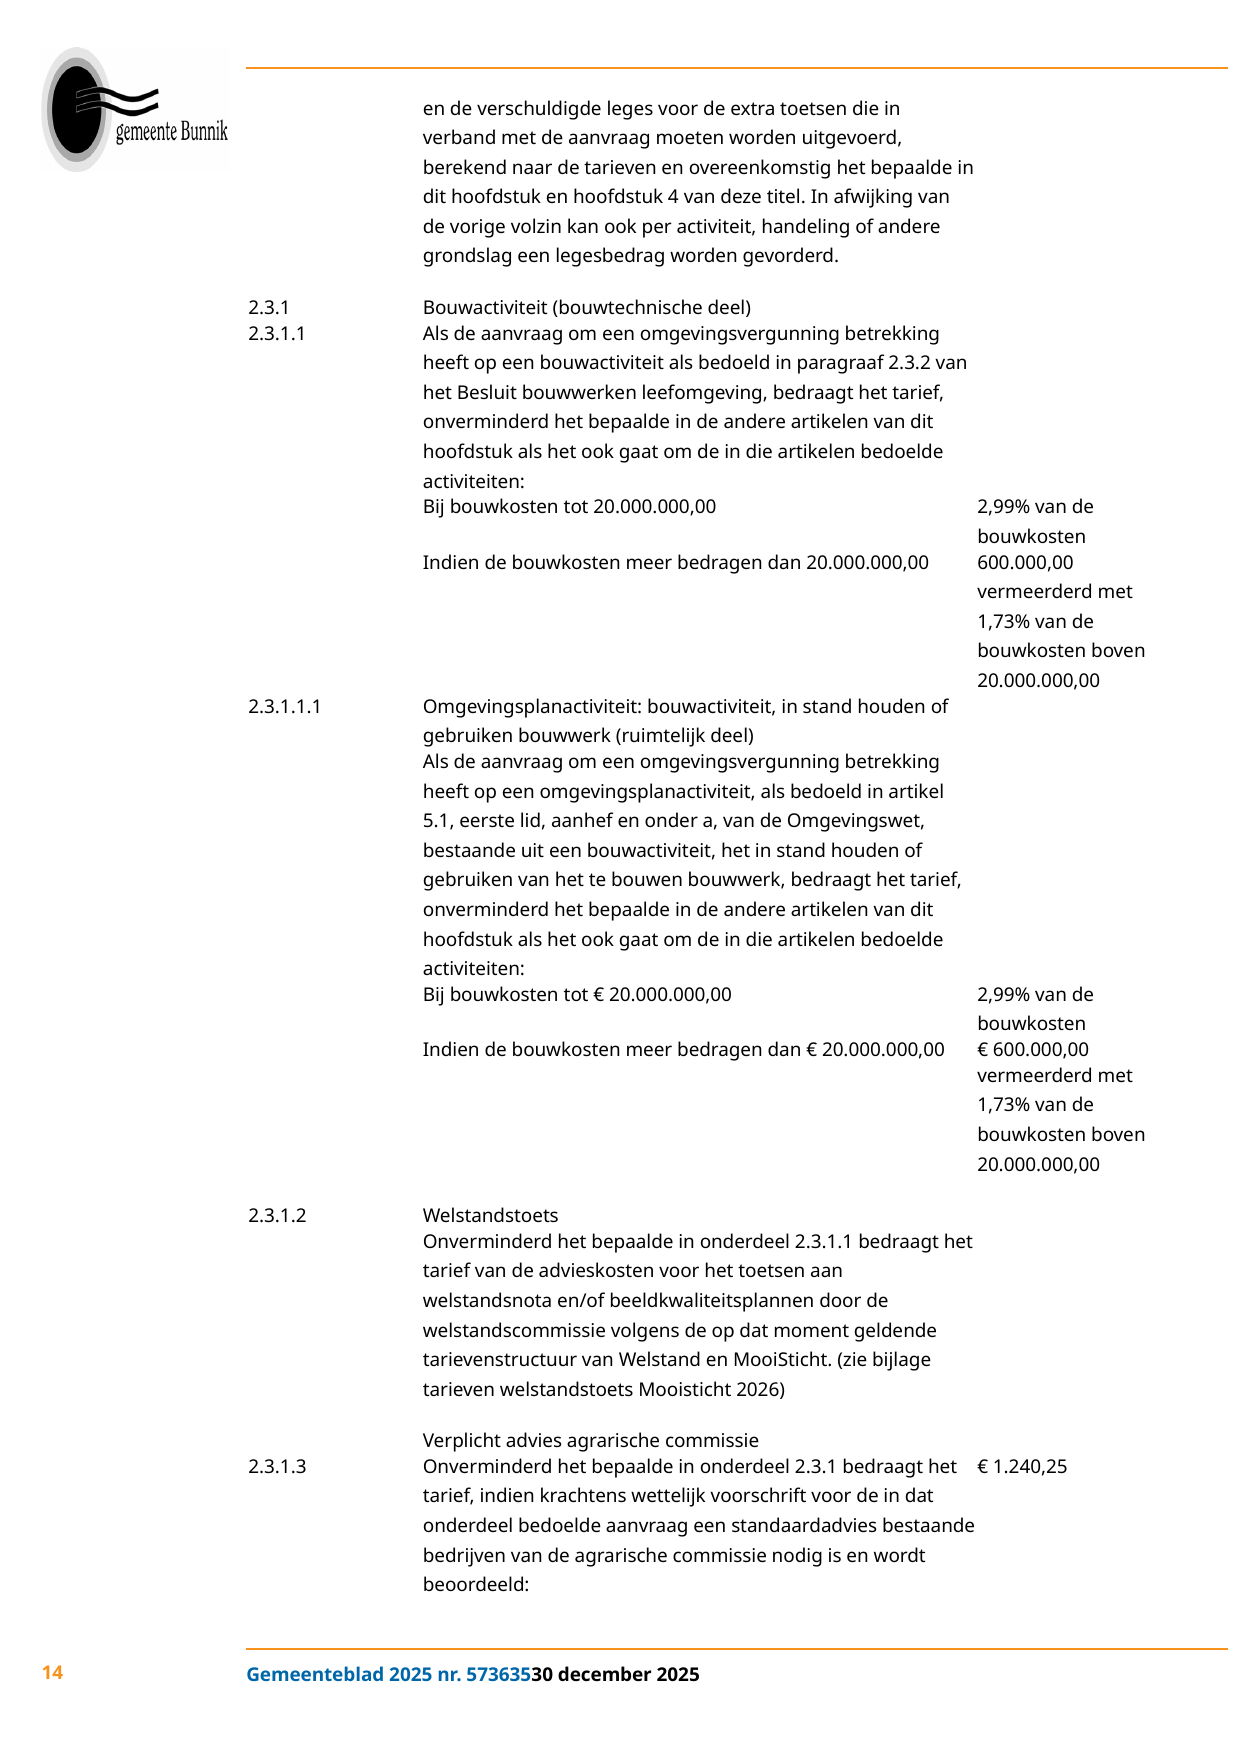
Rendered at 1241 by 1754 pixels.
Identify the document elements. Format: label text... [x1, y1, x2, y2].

table_cell vermeerderd met 1,73% van de bouwkosten boven 20.000.000,00 [977, 1062, 1152, 1177]
table_cell € 1.240,25 [977, 1453, 1152, 1597]
table_cell Bij bouwkosten tot 20.000.000,00 [423, 494, 977, 549]
table_cell Indien de bouwkosten meer bedragen dan 20.000.000,00 [423, 549, 977, 693]
table_cell 2.3.1.1.1 [248, 693, 423, 748]
table_cell [248, 95, 423, 268]
table_cell 2.3.1.1 [248, 320, 423, 493]
table_cell 2.3.1.3 [248, 1453, 423, 1597]
table_cell [977, 1177, 1152, 1202]
table_cell 600.000,00 vermeerderd met 1,73% van de bouwkosten boven 20.000.000,00 [977, 549, 1152, 693]
table_cell [248, 1428, 423, 1453]
table_cell [248, 981, 423, 1036]
table_cell 2,99% van de bouwkosten [977, 494, 1152, 549]
table_cell [248, 1062, 423, 1177]
table_cell [423, 269, 977, 294]
table_cell Indien de bouwkosten meer bedragen dan € 20.000.000,00 [423, 1036, 977, 1062]
table_cell [248, 269, 423, 294]
table_cell [248, 1177, 423, 1202]
table_cell [977, 95, 1152, 268]
table_cell Bouwactiviteit (bouwtechnische deel) [423, 294, 977, 320]
table_cell [977, 269, 1152, 294]
table_cell [248, 1228, 423, 1402]
table_cell Welstandstoets [423, 1202, 977, 1228]
table_cell 2,99% van de bouwkosten [977, 981, 1152, 1036]
table_cell [423, 1177, 977, 1202]
table_cell Omgevingsplanactiviteit: bouwactiviteit, in stand houden of gebruiken bouwwerk (ruimtelijk deel) [423, 693, 977, 748]
table_cell [977, 320, 1152, 493]
picture [41, 47, 231, 172]
table_cell [977, 294, 1152, 320]
table_cell [977, 1428, 1152, 1453]
table_cell [248, 748, 423, 981]
table_cell [248, 549, 423, 693]
table_cell € 600.000,00 [977, 1036, 1152, 1062]
table_cell [977, 1202, 1152, 1228]
table_cell Verplicht advies agrarische commissie [423, 1428, 977, 1453]
table_cell Als de aanvraag om een omgevingsvergunning betrekking heeft op een omgevingsplanactiviteit, als bedoeld in artikel 5.1, eerste lid, aanhef en onder a, van de Omgevingswet, bestaande uit een bouwactiviteit, het in stand houden of gebruiken van het te bouwen bouwwerk, bedraagt het tarief, onverminderd het bepaalde in de andere artikelen van dit hoofdstuk als het ook gaat om de in die artikelen bedoelde activiteiten: [423, 748, 977, 981]
table_cell [248, 1402, 423, 1427]
table_cell Bij bouwkosten tot € 20.000.000,00 [423, 981, 977, 1036]
table_cell [423, 1062, 977, 1177]
table_cell Onverminderd het bepaalde in onderdeel 2.3.1 bedraagt het tarief, indien krachtens wettelijk voorschrift voor de in dat onderdeel bedoelde aanvraag een standaardadvies bestaande bedrijven van de agrarische commissie nodig is en wordt beoordeeld: [423, 1453, 977, 1597]
table_cell en de verschuldigde leges voor de extra toetsen die in verband met de aanvraag moeten worden uitgevoerd, berekend naar de tarieven en overeenkomstig het bepaalde in dit hoofdstuk en hoofdstuk 4 van deze titel. In afwijking van de vorige volzin kan ook per activiteit, handeling of andere grondslag een legesbedrag worden gevorderd. [423, 95, 977, 268]
table_cell [977, 1228, 1152, 1402]
table_cell 2.3.1 [248, 294, 423, 320]
table_cell Onverminderd het bepaalde in onderdeel 2.3.1.1 bedraagt het tarief van de advieskosten voor het toetsen aan welstandsnota en/of beeldkwaliteitsplannen door de welstandscommissie volgens de op dat moment geldende tarievenstructuur van Welstand en MooiSticht. (zie bijlage tarieven welstandstoets Mooisticht 2026) [423, 1228, 977, 1402]
table_cell [977, 1402, 1152, 1427]
table_cell [248, 1036, 423, 1062]
table_cell [423, 1402, 977, 1427]
table_cell Als de aanvraag om een omgevingsvergunning betrekking heeft op een bouwactiviteit als bedoeld in paragraaf 2.3.2 van het Besluit bouwwerken leefomgeving, bedraagt het tarief, onverminderd het bepaalde in de andere artikelen van dit hoofdstuk als het ook gaat om de in die artikelen bedoelde activiteiten: [423, 320, 977, 493]
table_cell [248, 494, 423, 549]
table_cell 2.3.1.2 [248, 1202, 423, 1228]
table_cell [977, 693, 1152, 748]
table_cell [977, 748, 1152, 981]
